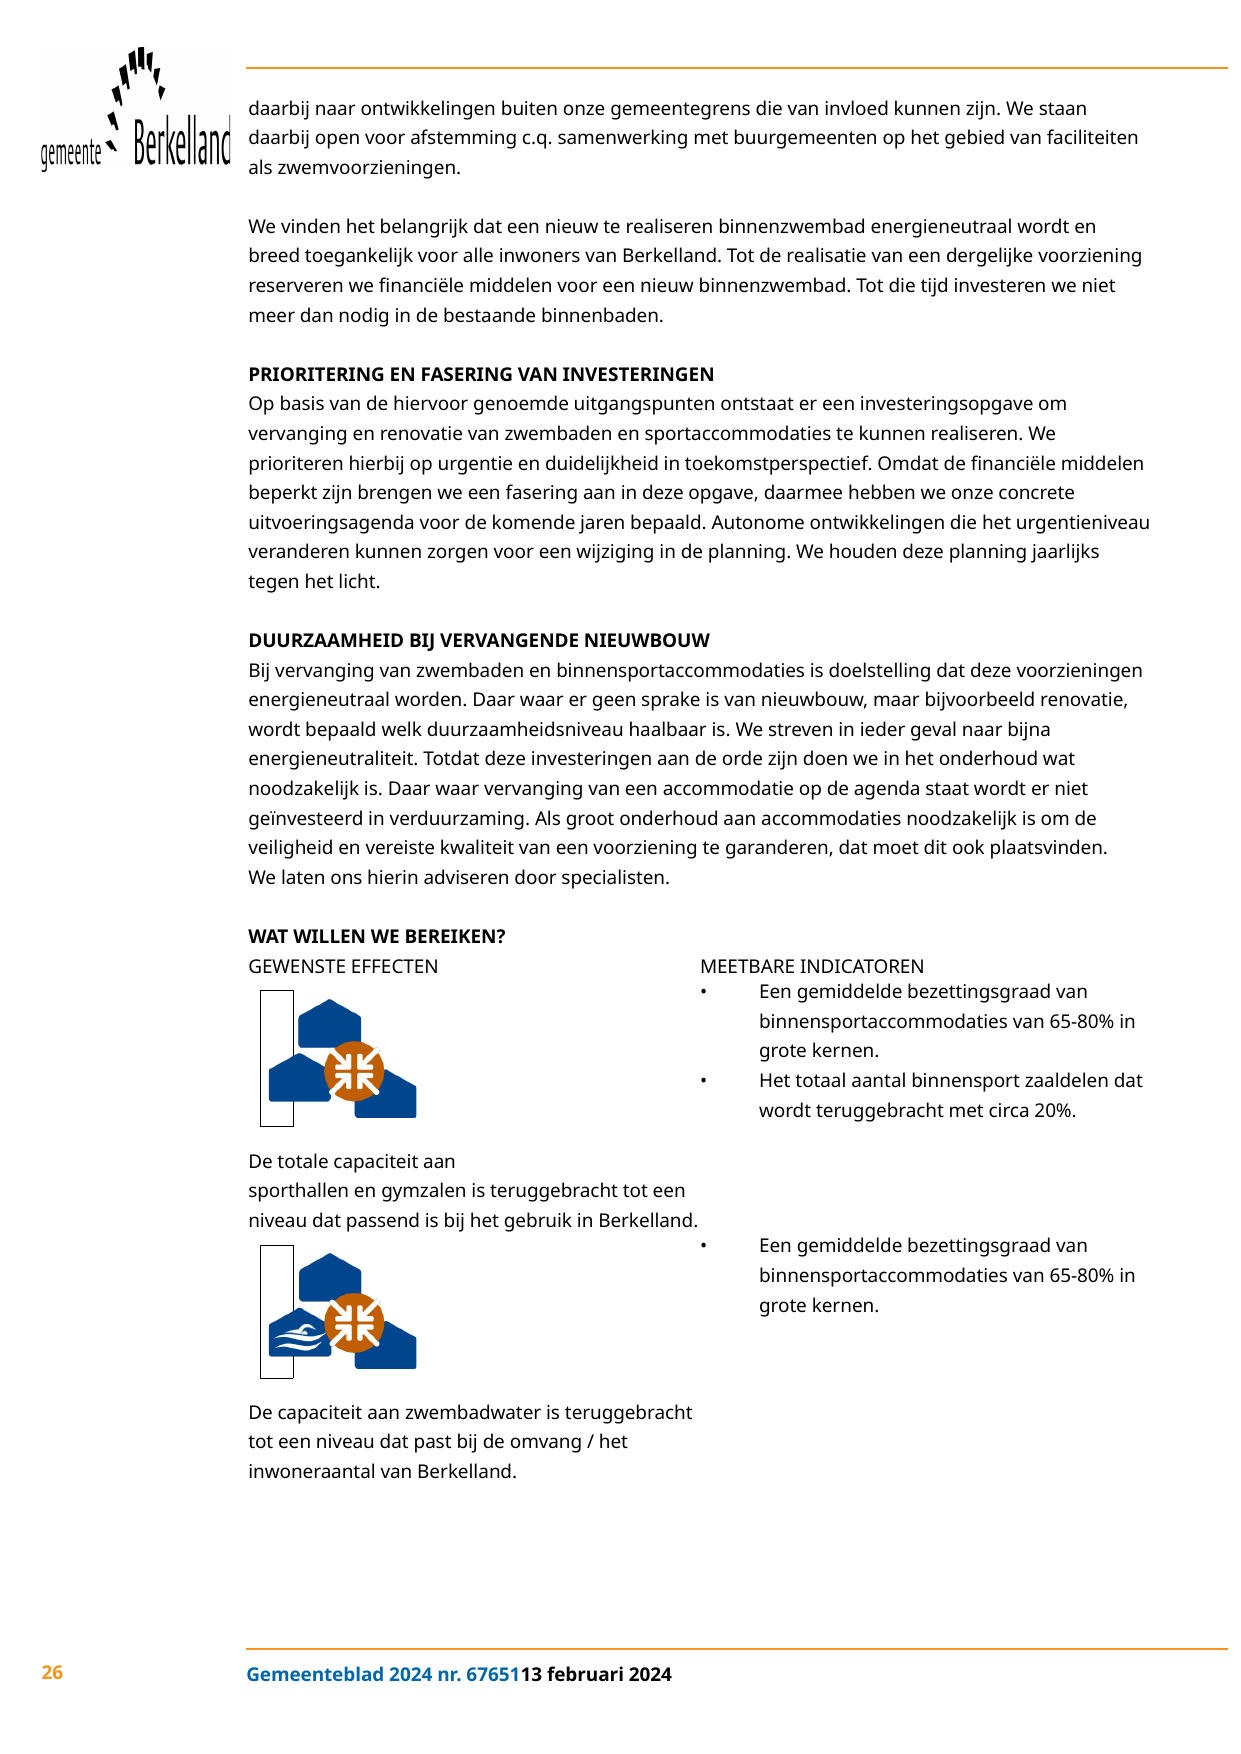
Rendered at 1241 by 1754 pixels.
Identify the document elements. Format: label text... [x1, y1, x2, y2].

text daarbij naar ontwikkelingen buiten onze gemeentegrens die van invloed kunnen zijn. We staan daarbij open voor afstemming c.q. samenwerking met buurgemeenten op het gebied van faciliteiten als zwemvoorzieningen. [248, 95, 1152, 180]
table_cell Een gemiddelde bezettingsgraad van binnensportaccommodaties van 65-80% in grote kernen. Het totaal aantal binnensport zaaldelen dat wordt teruggebracht met circa 20%. [700, 979, 1152, 1233]
text WAT WILLEN WE BEREIKEN? [248, 923, 1152, 949]
text Op basis van de hiervoor genoemde uitgangspunten ontstaat er een investeringsopgave om vervanging en renovatie van zwembaden en sportaccommodaties te kunnen realiseren. We prioriteren hierbij op urgentie en duidelijkheid in toekomstperspectief. Omdat de financiële middelen beperkt zijn brengen we een fasering aan in deze opgave, daarmee hebben we onze concrete uitvoeringsagenda voor de komende jaren bepaald. Autonome ontwikkelingen die het urgentieniveau veranderen kunnen zorgen voor een wijziging in de planning. We houden deze planning jaarlijks tegen het licht. [248, 391, 1152, 594]
picture [41, 47, 231, 172]
text We vinden het belangrijk dat een nieuw te realiseren binnenzwembad energieneutraal wordt en breed toegankelijk voor alle inwoners van Berkelland. Tot de realisatie van een dergelijke voorziening reserveren we financiële middelen voor een nieuw binnenzwembad. Tot die tijd investeren we niet meer dan nodig in de bestaande binnenbaden. [248, 213, 1152, 328]
table_cell [248, 979, 700, 1117]
picture [268, 999, 417, 1118]
table_cell De capaciteit aan zwembadwater is teruggebracht tot een niveau dat past bij de omvang / het inwoneraantal van Berkelland. [248, 1254, 700, 1484]
picture [268, 1253, 417, 1369]
text Bij vervanging van zwembaden en binnensportaccommodaties is doelstelling dat deze voorzieningen energieneutraal worden. Daar waar er geen sprake is van nieuwbouw, maar bijvoorbeeld renovatie, wordt bepaald welk duurzaamheidsniveau haalbaar is. We streven in ieder geval naar bijna energieneutraliteit. Totdat deze investeringen aan de orde zijn doen we in het onderhoud wat noodzakelijk is. Daar waar vervanging van een accommodatie op de agenda staat wordt er niet geïnvesteerd in verduurzaming. Als groot onderhoud aan accommodaties noodzakelijk is om de veiligheid en vereiste kwaliteit van een voorziening te garanderen, dat moet dit ook plaatsvinden. [248, 657, 1152, 860]
text DUURZAAMHEID BIJ VERVANGENDE NIEUWBOUW [248, 627, 1152, 653]
text We laten ons hierin adviseren door specialisten. [248, 864, 1152, 890]
text PRIORITERING EN FASERING VAN INVESTERINGEN [248, 361, 1152, 387]
table_cell [248, 1233, 700, 1253]
table_cell De totale capaciteit aan sporthallen en gymzalen is teruggebracht tot een niveau dat passend is bij het gebruik in Berkelland. [248, 1118, 700, 1233]
table_header GEWENSTE EFFECTEN [248, 953, 700, 978]
table_cell Een gemiddelde bezettingsgraad van binnensportaccommodaties van 65-80% in grote kernen. [700, 1233, 1152, 1484]
table_header MEETBARE INDICATOREN [700, 953, 1152, 978]
